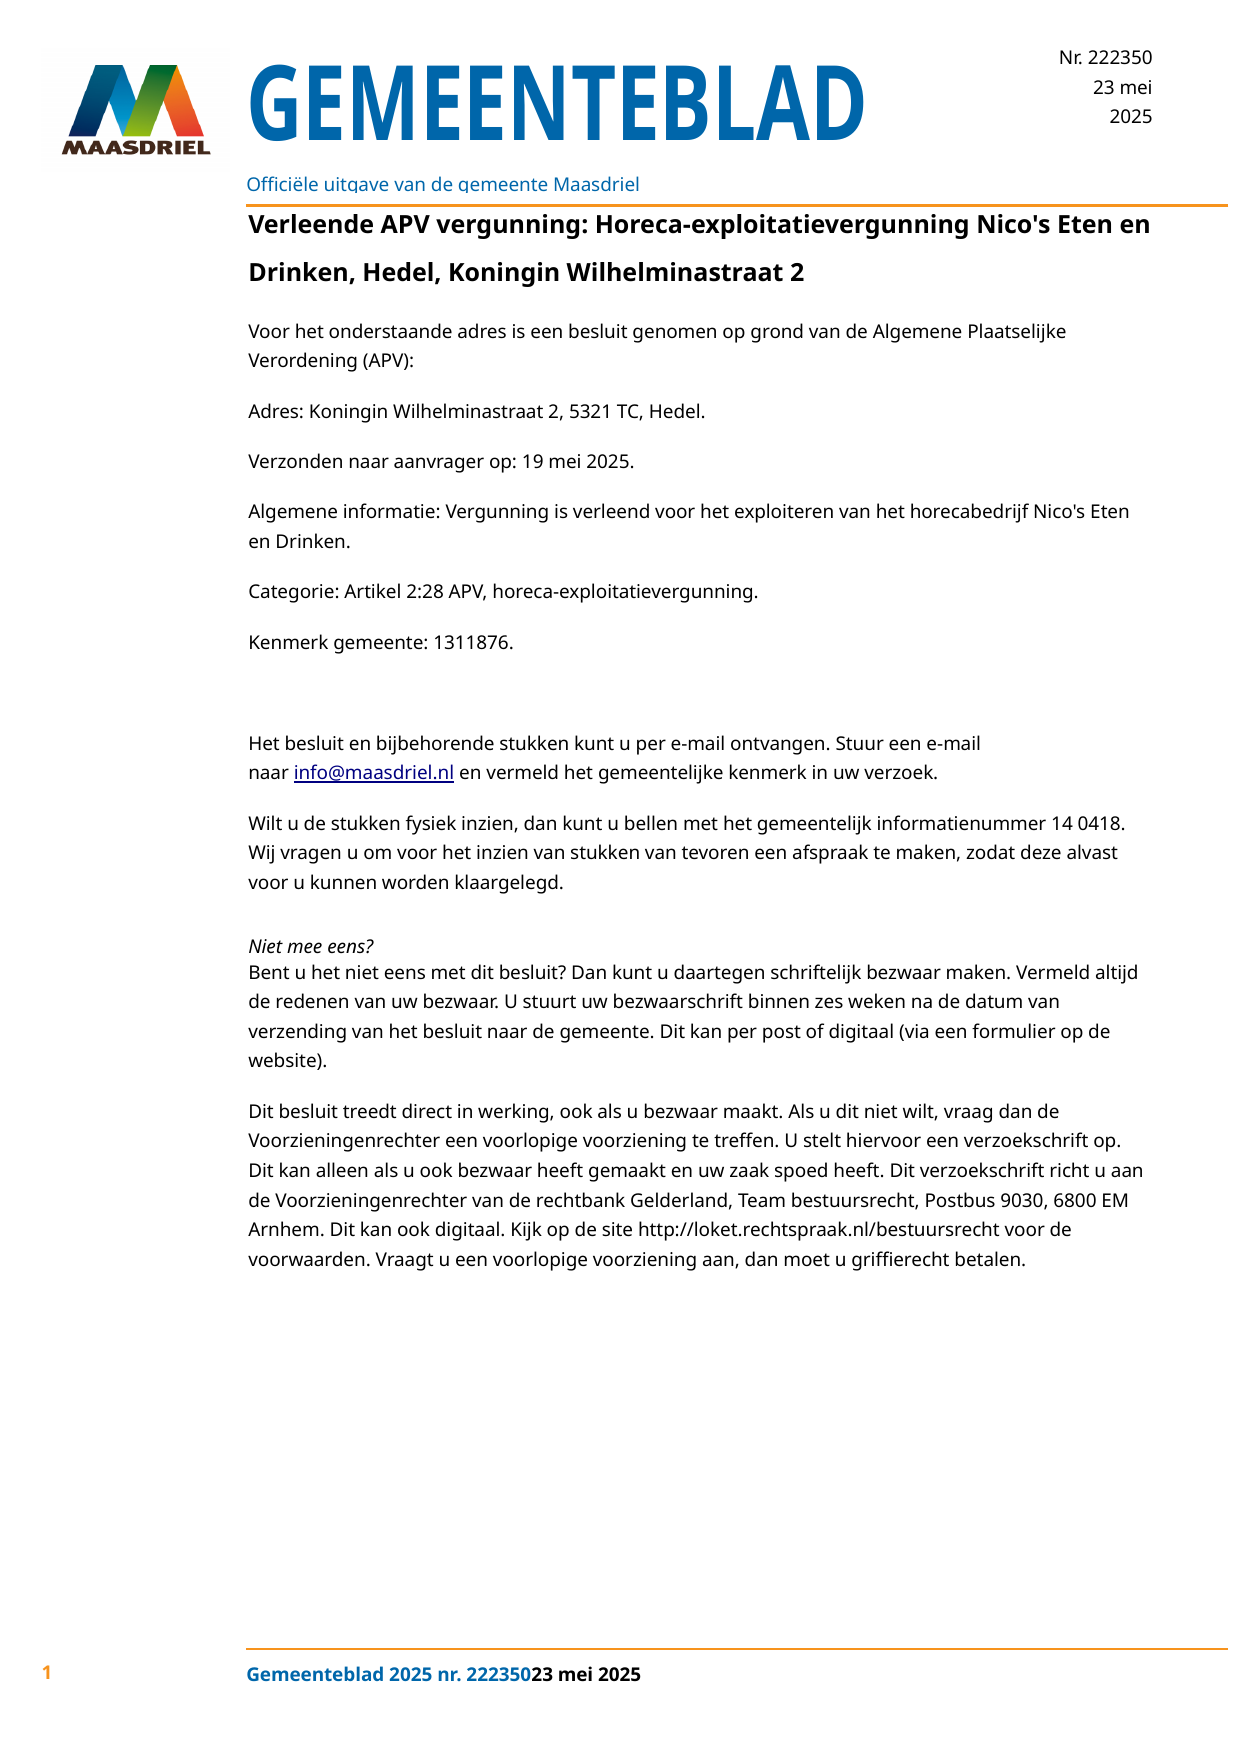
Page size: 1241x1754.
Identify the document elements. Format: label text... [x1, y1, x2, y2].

text Categorie: Artikel 2:28 APV, horeca-exploitatievergunning. [248, 579, 1152, 604]
text Adres: Koningin Wilhelminastraat 2, 5321 TC, Hedel. [248, 398, 1152, 424]
text Wilt u de stukken fysiek inzien, dan kunt u bellen met het gemeentelijk informatienummer 14 0418. Wij vragen u om voor het inzien van stukken van tevoren een afspraak te maken, zodat deze alvast voor u kunnen worden klaargelegd. [248, 810, 1152, 895]
text Het besluit en bijbehorende stukken kunt u per e-mail ontvangen. Stuur een e-mail naar info@maasdriel.nl en vermeld het gemeentelijke kenmerk in uw verzoek. [248, 730, 1152, 785]
text Bent u het niet eens met dit besluit? Dan kunt u daartegen schriftelijk bezwaar maken. Vermeld altijd de redenen van uw bezwaar. U stuurt uw bezwaarschrift binnen zes weken na de datum van verzending van het besluit naar de gemeente. Dit kan per post of digitaal (via een formulier op de website). [248, 959, 1152, 1073]
text Dit besluit treedt direct in werking, ook als u bezwaar maakt. Als u dit niet wilt, vraag dan de Voorzieningenrechter een voorlopige voorziening te treffen. U stelt hiervoor een verzoekschrift op. Dit kan alleen als u ook bezwaar heeft gemaakt en uw zaak spoed heeft. Dit verzoekschrift richt u aan de Voorzieningenrechter van de rechtbank Gelderland, Team bestuursrecht, Postbus 9030, 6800 EM Arnhem. Dit kan ook digitaal. Kijk op de site http://loket.rechtspraak.nl/bestuursrecht voor de voorwaarden. Vraagt u een voorlopige voorziening aan, dan moet u griffierecht betalen. [248, 1098, 1152, 1272]
text Algemene informatie: Vergunning is verleend voor het exploiteren van het horecabedrijf Nico's Eten en Drinken. [248, 499, 1152, 554]
text Kenmerk gemeente: 1311876. [248, 629, 1152, 655]
text Verzonden naar aanvrager op: 19 mei 2025. [248, 448, 1152, 474]
text Verleende APV vergunning: Horeca-exploitatievergunning Nico's Eten en Drinken, Hedel, Koningin Wilhelminastraat 2 [248, 207, 1152, 288]
text Niet mee eens? [248, 933, 1152, 959]
picture [41, 47, 231, 172]
text Voor het onderstaande adres is een besluit genomen op grond van de Algemene Plaatselijke Verordening (APV): [248, 318, 1152, 373]
